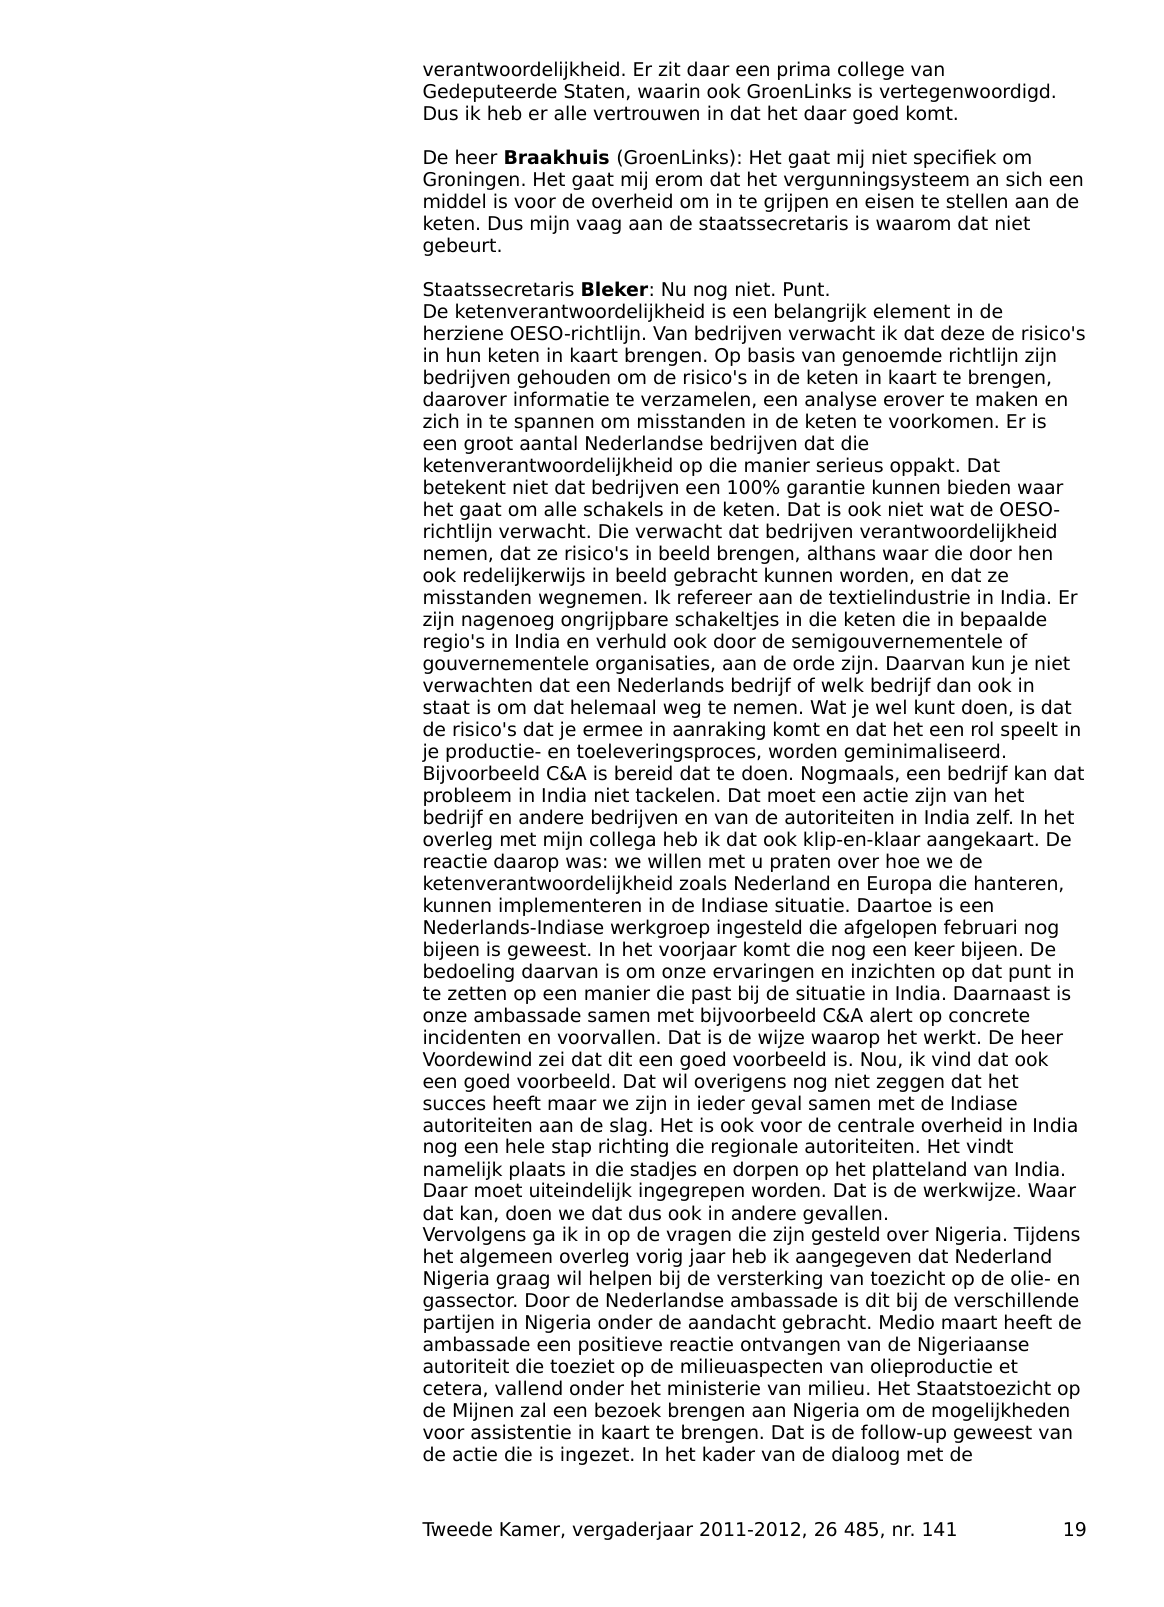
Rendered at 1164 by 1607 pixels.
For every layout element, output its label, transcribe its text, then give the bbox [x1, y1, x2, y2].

text De ketenverantwoordelijkheid is een belangrijk element in de herziene OESO-richtlijn. Van bedrijven verwacht ik dat deze de risico's in hun keten in kaart brengen. Op basis van genoemde richtlijn zijn bedrijven gehouden om de risico's in de keten in kaart te brengen, daarover informatie te verzamelen, een analyse erover te maken en zich in te spannen om misstanden in de keten te voorkomen. Er is een groot aantal Nederlandse bedrijven dat die ketenverantwoordelijkheid op die manier serieus oppakt. Dat betekent niet dat bedrijven een 100% garantie kunnen bieden waar het gaat om alle schakels in de keten. Dat is ook niet wat de OESO-richtlijn verwacht. Die verwacht dat bedrijven verantwoordelijkheid nemen, dat ze risico's in beeld brengen, althans waar die door hen ook redelijkerwijs in beeld gebracht kunnen worden, en dat ze misstanden wegnemen. Ik refereer aan de textielindustrie in India. Er zijn nagenoeg ongrijpbare schakeltjes in die keten die in bepaalde regio's in India en verhuld ook door de semigouvernementele of gouvernementele organisaties, aan de orde zijn. Daarvan kun je niet verwachten dat een Nederlands bedrijf of welk bedrijf dan ook in staat is om dat helemaal weg te nemen. Wat je wel kunt doen, is dat de risico's dat je ermee in aanraking komt en dat het een rol speelt in je productie- en toeleveringsproces, worden geminimaliseerd. Bijvoorbeeld C&A is bereid dat te doen. Nogmaals, een bedrijf kan dat probleem in India niet tackelen. Dat moet een actie zijn van het bedrijf en andere bedrijven en van de autoriteiten in India zelf. In het overleg met mijn collega heb ik dat ook klip-en-klaar aangekaart. De reactie daarop was: we willen met u praten over hoe we de ketenverantwoordelijkheid zoals Nederland en Europa die hanteren, kunnen implementeren in de Indiase situatie. Daartoe is een Nederlands-Indiase werkgroep ingesteld die afgelopen februari nog bijeen is geweest. In het voorjaar komt die nog een keer bijeen. De bedoeling daarvan is om onze ervaringen en inzichten op dat punt in te zetten op een manier die past bij de situatie in India. Daarnaast is onze ambassade samen met bijvoorbeeld C&A alert op concrete incidenten en voorvallen. Dat is de wijze waarop het werkt. De heer Voordewind zei dat dit een goed voorbeeld is. Nou, ik vind dat ook een goed voorbeeld. Dat wil overigens nog niet zeggen dat het succes heeft maar we zijn in ieder geval samen met de Indiase autoriteiten aan de slag. Het is ook voor de centrale overheid in India nog een hele stap richting die regionale autoriteiten. Het vindt namelijk plaats in die stadjes en dorpen op het platteland van India. Daar moet uiteindelijk ingegrepen worden. Dat is de werkwijze. Waar dat kan, doen we dat dus ook in andere gevallen. [422, 301, 1087, 1224]
text De heer Braakhuis (GroenLinks): Het gaat mij niet specifiek om Groningen. Het gaat mij erom dat het vergunningsysteem an sich een middel is voor de overheid om in te grijpen en eisen te stellen aan de keten. Dus mijn vaag aan de staatssecretaris is waarom dat niet gebeurt. [422, 147, 1087, 257]
text Staatssecretaris Bleker: Nu nog niet. Punt. [422, 279, 1087, 301]
text Vervolgens ga ik in op de vragen die zijn gesteld over Nigeria. Tijdens het algemeen overleg vorig jaar heb ik aangegeven dat Nederland Nigeria graag wil helpen bij de versterking van toezicht op de olie- en gassector. Door de Nederlandse ambassade is dit bij de verschillende partijen in Nigeria onder de aandacht gebracht. Medio maart heeft de ambassade een positieve reactie ontvangen van de Nigeriaanse autoriteit die toeziet op de milieuaspecten van olieproductie et cetera, vallend onder het ministerie van milieu. Het Staatstoezicht op de Mijnen zal een bezoek brengen aan Nigeria om de mogelijkheden voor assistentie in kaart te brengen. Dat is de follow-up geweest van de actie die is ingezet. In het kader van de dialoog met de [422, 1224, 1087, 1466]
text verantwoordelijkheid. Er zit daar een prima college van Gedeputeerde Staten, waarin ook GroenLinks is vertegenwoordigd. Dus ik heb er alle vertrouwen in dat het daar goed komt. [422, 59, 1087, 125]
